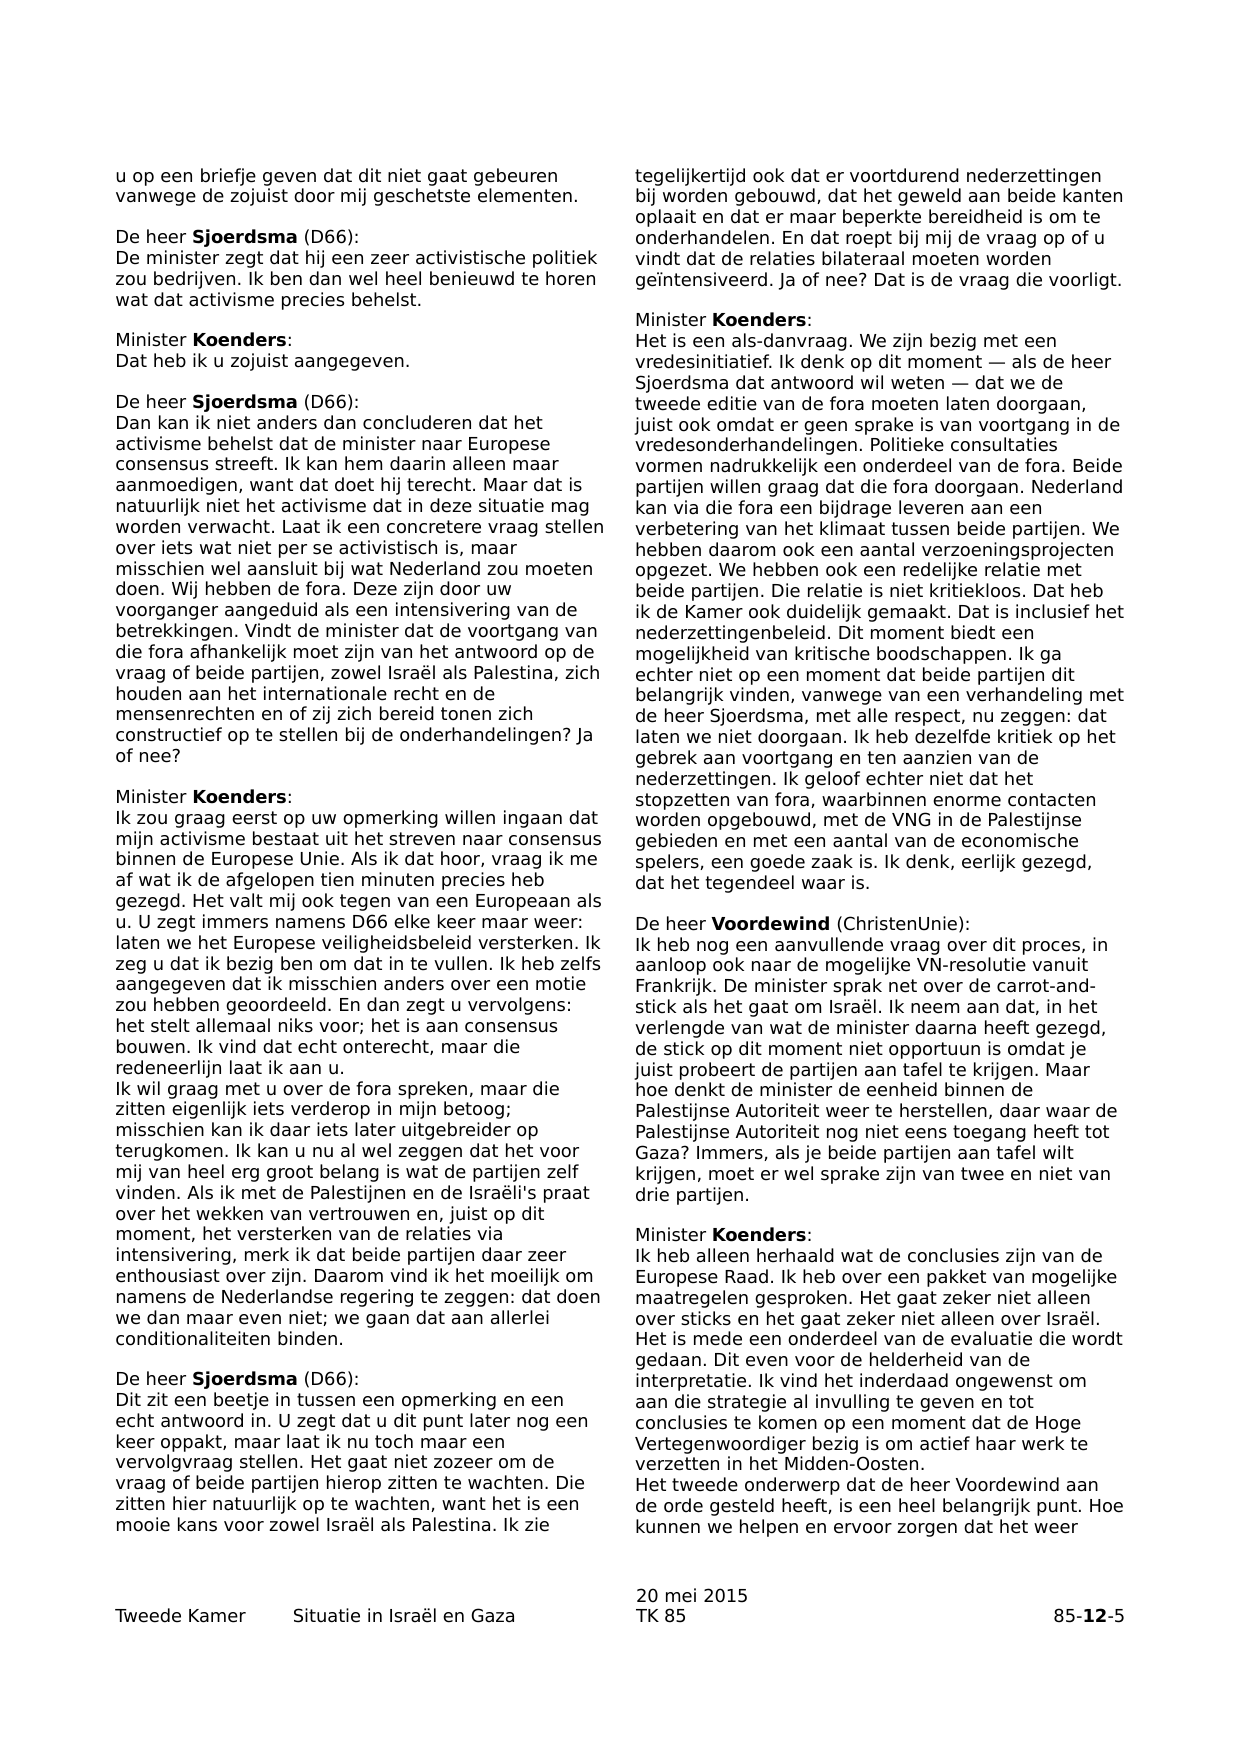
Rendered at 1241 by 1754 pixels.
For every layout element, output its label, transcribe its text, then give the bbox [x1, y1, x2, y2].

text Ik heb nog een aanvullende vraag over dit proces, in aanloop ook naar de mogelijke VN-resolutie vanuit Frankrijk. De minister sprak net over de carrot-and-stick als het gaat om Israël. Ik neem aan dat, in het verlengde van wat de minister daarna heeft gezegd, de stick op dit moment niet opportuun is omdat je juist probeert de partijen aan tafel te krijgen. Maar hoe denkt de minister de eenheid binnen de Palestijnse Autoriteit weer te herstellen, daar waar de Palestijnse Autoriteit nog niet eens toegang heeft tot Gaza? Immers, als je beide partijen aan tafel wilt krijgen, moet er wel sprake zijn van twee en niet van drie partijen. [635, 934, 1125, 1205]
text Minister Koenders: [115, 330, 605, 351]
text Minister Koenders: [635, 310, 1125, 331]
text tegelijkertijd ook dat er voortdurend nederzettingen bij worden gebouwd, dat het geweld aan beide kanten oplaait en dat er maar beperkte bereidheid is om te onderhandelen. En dat roept bij mij de vraag op of u vindt dat de relaties bilateraal moeten worden geïntensiveerd. Ja of nee? Dat is de vraag die voorligt. [635, 165, 1125, 290]
text u op een briefje geven dat dit niet gaat gebeuren vanwege de zojuist door mij geschetste elementen. [115, 165, 605, 207]
text De heer Sjoerdsma (D66): [115, 392, 605, 412]
text Dit zit een beetje in tussen een opmerking en een echt antwoord in. U zegt dat u dit punt later nog een keer oppakt, maar laat ik nu toch maar een vervolgvraag stellen. Het gaat niet zozeer om de vraag of beide partijen hierop zitten te wachten. Die zitten hier natuurlijk op te wachten, want het is een mooie kans voor zowel Israël als Palestina. Ik zie [115, 1390, 605, 1536]
text Ik heb alleen herhaald wat de conclusies zijn van de Europese Raad. Ik heb over een pakket van mogelijke maatregelen gesproken. Het gaat zeker niet alleen over sticks en het gaat zeker niet alleen over Israël. Het is mede een onderdeel van de evaluatie die wordt gedaan. Dit even voor de helderheid van de interpretatie. Ik vind het inderdaad ongewenst om aan die strategie al invulling te geven en tot conclusies te komen op een moment dat de Hoge Vertegenwoordiger bezig is om actief haar werk te verzetten in het Midden-Oosten. [635, 1246, 1125, 1475]
text De minister zegt dat hij een zeer activistische politiek zou bedrijven. Ik ben dan wel heel benieuwd te horen wat dat activisme precies behelst. [115, 248, 605, 310]
text Ik wil graag met u over de fora spreken, maar die zitten eigenlijk iets verderop in mijn betoog; misschien kan ik daar iets later uitgebreider op terugkomen. Ik kan u nu al wel zeggen dat het voor mij van heel erg groot belang is wat de partijen zelf vinden. Als ik met de Palestijnen en de Israëli's praat over het wekken van vertrouwen en, juist op dit moment, het versterken van de relaties via intensivering, merk ik dat beide partijen daar zeer enthousiast over zijn. Daarom vind ik het moeilijk om namens de Nederlandse regering te zeggen: dat doen we dan maar even niet; we gaan dat aan allerlei conditionaliteiten binden. [115, 1078, 605, 1349]
text Minister Koenders: [115, 787, 605, 807]
text Het tweede onderwerp dat de heer Voordewind aan de orde gesteld heeft, is een heel belangrijk punt. Hoe kunnen we helpen en ervoor zorgen dat het weer [635, 1475, 1125, 1537]
text De heer Sjoerdsma (D66): [115, 227, 605, 248]
text De heer Voordewind (ChristenUnie): [635, 913, 1125, 934]
text Het is een als-danvraag. We zijn bezig met een vredesinitiatief. Ik denk op dit moment — als de heer Sjoerdsma dat antwoord wil weten — dat we de tweede editie van de fora moeten laten doorgaan, juist ook omdat er geen sprake is van voortgang in de vredesonderhandelingen. Politieke consultaties vormen nadrukkelijk een onderdeel van de fora. Beide partijen willen graag dat die fora doorgaan. Nederland kan via die fora een bijdrage leveren aan een verbetering van het klimaat tussen beide partijen. We hebben daarom ook een aantal verzoeningsprojecten opgezet. We hebben ook een redelijke relatie met beide partijen. Die relatie is niet kritiekloos. Dat heb ik de Kamer ook duidelijk gemaakt. Dat is inclusief het nederzettingenbeleid. Dit moment biedt een mogelijkheid van kritische boodschappen. Ik ga echter niet op een moment dat beide partijen dit belangrijk vinden, vanwege van een verhandeling met de heer Sjoerdsma, met alle respect, nu zeggen: dat laten we niet doorgaan. Ik heb dezelfde kritiek op het gebrek aan voortgang en ten aanzien van de nederzettingen. Ik geloof echter niet dat het stopzetten van fora, waarbinnen enorme contacten worden opgebouwd, met de VNG in de Palestijnse gebieden en met een aantal van de economische spelers, een goede zaak is. Ik denk, eerlijk gezegd, dat het tegendeel waar is. [635, 331, 1125, 893]
text Dan kan ik niet anders dan concluderen dat het activisme behelst dat de minister naar Europese consensus streeft. Ik kan hem daarin alleen maar aanmoedigen, want dat doet hij terecht. Maar dat is natuurlijk niet het activisme dat in deze situatie mag worden verwacht. Laat ik een concretere vraag stellen over iets wat niet per se activistisch is, maar misschien wel aansluit bij wat Nederland zou moeten doen. Wij hebben de fora. Deze zijn door uw voorganger aangeduid als een intensivering van de betrekkingen. Vindt de minister dat de voortgang van die fora afhankelijk moet zijn van het antwoord op de vraag of beide partijen, zowel Israël als Palestina, zich houden aan het internationale recht en de mensenrechten en of zij zich bereid tonen zich constructief op te stellen bij de onderhandelingen? Ja of nee? [115, 412, 605, 767]
text Minister Koenders: [635, 1225, 1125, 1246]
text De heer Sjoerdsma (D66): [115, 1369, 605, 1390]
text Ik zou graag eerst op uw opmerking willen ingaan dat mijn activisme bestaat uit het streven naar consensus binnen de Europese Unie. Als ik dat hoor, vraag ik me af wat ik de afgelopen tien minuten precies heb gezegd. Het valt mij ook tegen van een Europeaan als u. U zegt immers namens D66 elke keer maar weer: laten we het Europese veiligheidsbeleid versterken. Ik zeg u dat ik bezig ben om dat in te vullen. Ik heb zelfs aangegeven dat ik misschien anders over een motie zou hebben geoordeeld. En dan zegt u vervolgens: het stelt allemaal niks voor; het is aan consensus bouwen. Ik vind dat echt onterecht, maar die redeneerlijn laat ik aan u. [115, 807, 605, 1078]
text Dat heb ik u zojuist aangegeven. [115, 351, 605, 372]
